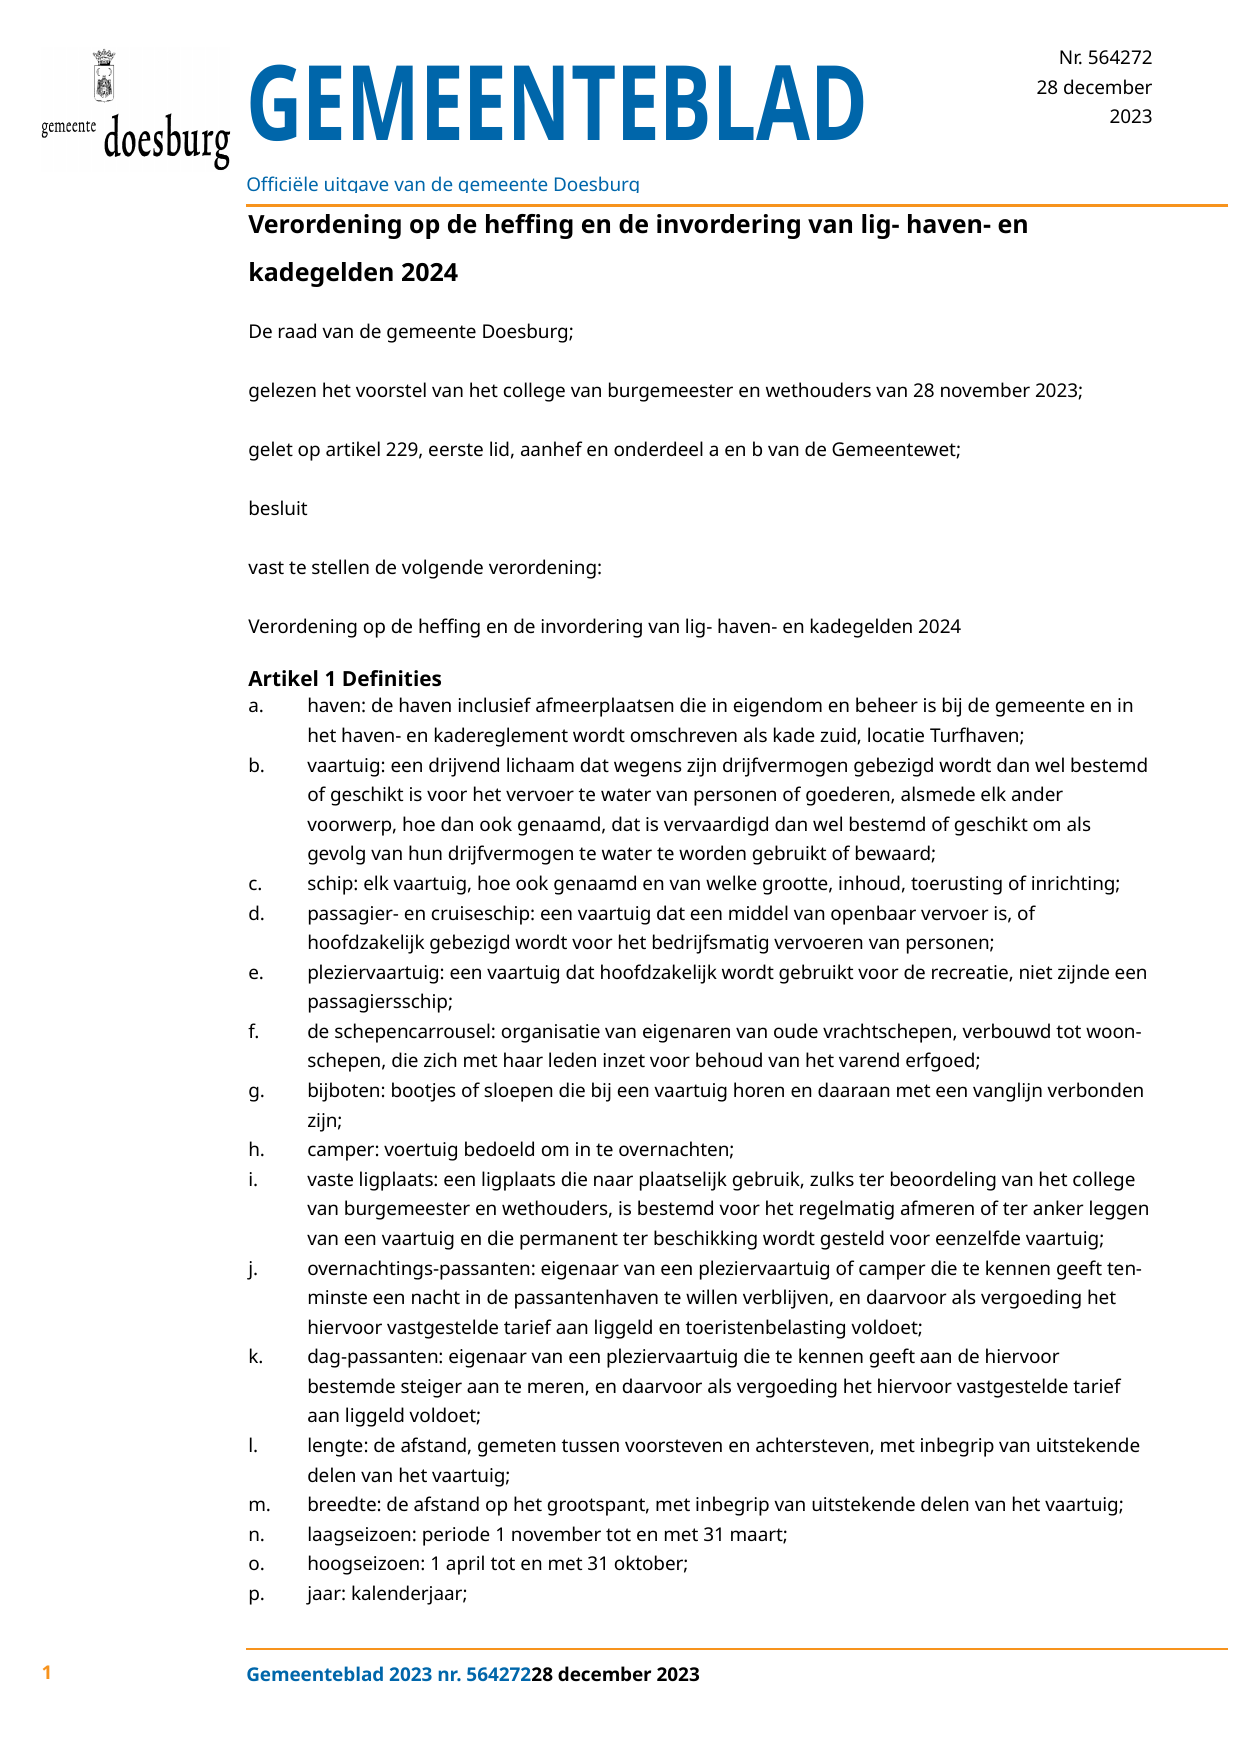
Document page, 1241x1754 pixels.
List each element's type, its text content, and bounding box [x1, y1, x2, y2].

list dag-passanten: eigenaar van een pleziervaartuig die te kennen geeft aan de hiervoor bestemde steiger aan te meren, en daarvoor als vergoeding het hiervoor vastgestelde tarief aan liggeld voldoet; [248, 1343, 1152, 1428]
list passagier- en cruiseschip: een vaartuig dat een middel van openbaar vervoer is, of hoofdzakelijk gebezigd wordt voor het bedrijfsmatig vervoeren van personen; [248, 900, 1152, 955]
text besluit [248, 495, 1152, 521]
list de schepencarrousel: organisatie van eigenaren van oude vrachtschepen, verbouwd tot woon- schepen, die zich met haar leden inzet voor behoud van het varend erfgoed; [248, 1018, 1152, 1073]
list laagseizoen: periode 1 november tot en met 31 maart; [248, 1521, 1152, 1547]
text Artikel 1 Definities [248, 664, 1152, 693]
list overnachtings-passanten: eigenaar van een pleziervaartuig of camper die te kennen geeft ten- minste een nacht in de passantenhaven te willen verblijven, en daarvoor als vergoeding het hiervoor vastgestelde tarief aan liggeld en toeristenbelasting voldoet; [248, 1255, 1152, 1339]
list hoogseizoen: 1 april tot en met 31 oktober; [248, 1551, 1152, 1576]
text gelezen het voorstel van het college van burgemeester en wethouders van 28 november 2023; [248, 377, 1152, 403]
list bijboten: bootjes of sloepen die bij een vaartuig horen en daaraan met een vanglijn verbonden zijn; [248, 1077, 1152, 1132]
list vaste ligplaats: een ligplaats die naar plaatselijk gebruik, zulks ter beoordeling van het college van burgemeester en wethouders, is bestemd voor het regelmatig afmeren of ter anker leggen van een vaartuig en die permanent ter beschikking wordt gesteld voor eenzelfde vaartuig; [248, 1166, 1152, 1251]
list lengte: de afstand, gemeten tussen voorsteven en achtersteven, met inbegrip van uitstekende delen van het vaartuig; [248, 1432, 1152, 1487]
list schip: elk vaartuig, hoe ook genaamd en van welke grootte, inhoud, toerusting of inrichting; [248, 870, 1152, 896]
text Verordening op de heffing en de invordering van lig- haven- en kadegelden 2024 [248, 207, 1152, 288]
text vast te stellen de volgende verordening: [248, 554, 1152, 580]
list breedte: de afstand op het grootspant, met inbegrip van uitstekende delen van het vaartuig; [248, 1491, 1152, 1517]
text gelet op artikel 229, eerste lid, aanhef en onderdeel a en b van de Gemeentewet; [248, 436, 1152, 462]
list jaar: kalenderjaar; [248, 1580, 1152, 1606]
list vaartuig: een drijvend lichaam dat wegens zijn drijfvermogen gebezigd wordt dan wel bestemd of geschikt is voor het vervoer te water van personen of goederen, alsmede elk ander voorwerp, hoe dan ook genaamd, dat is vervaardigd dan wel bestemd of geschikt om als gevolg van hun drijfvermogen te water te worden gebruikt of bewaard; [248, 752, 1152, 866]
text Verordening op de heffing en de invordering van lig- haven- en kadegelden 2024 [248, 614, 1152, 639]
text De raad van de gemeente Doesburg; [248, 318, 1152, 344]
list camper: voertuig bedoeld om in te overnachten; [248, 1136, 1152, 1162]
picture [41, 47, 231, 172]
list pleziervaartuig: een vaartuig dat hoofdzakelijk wordt gebruikt voor de recreatie, niet zijnde een passagiersschip; [248, 959, 1152, 1014]
list haven: de haven inclusief afmeerplaatsen die in eigendom en beheer is bij de gemeente en in het haven- en kadereglement wordt omschreven als kade zuid, locatie Turfhaven; [248, 693, 1152, 748]
